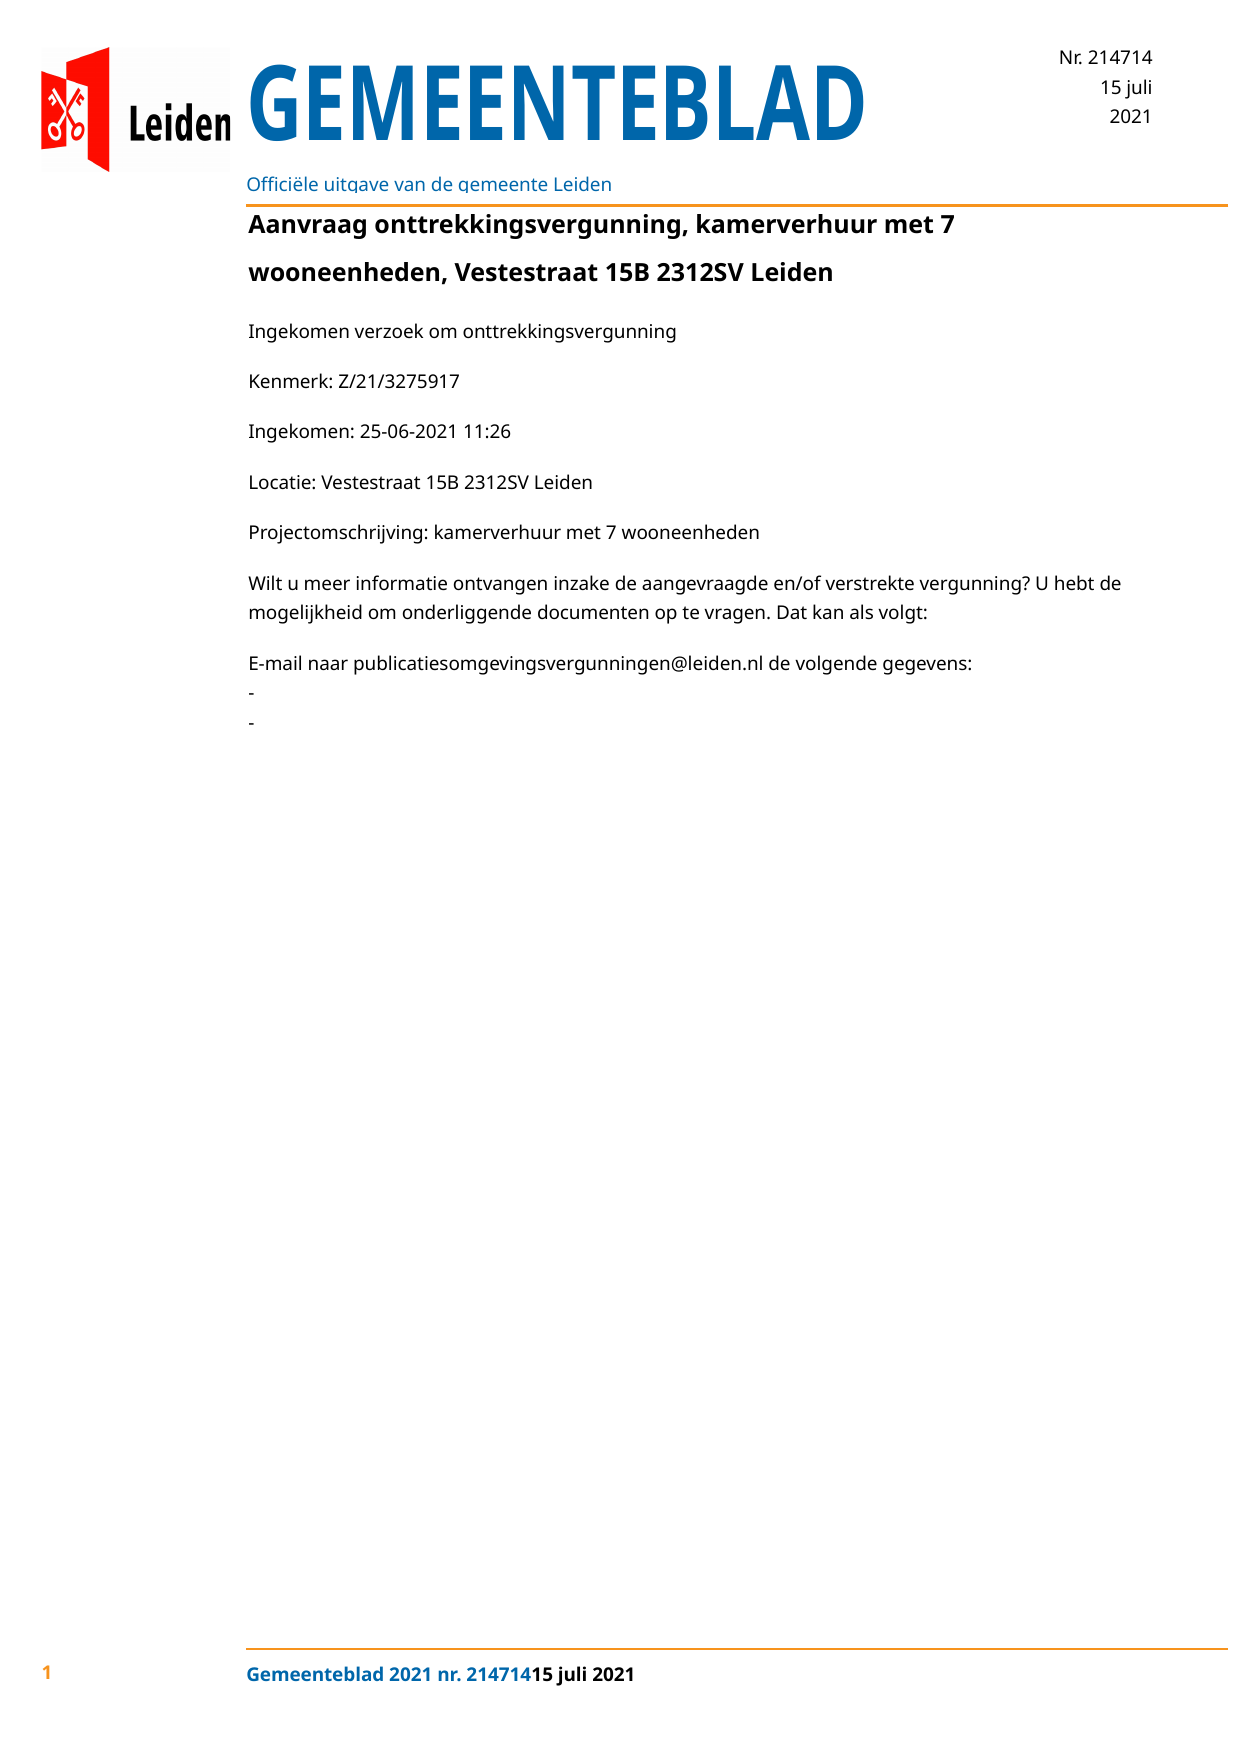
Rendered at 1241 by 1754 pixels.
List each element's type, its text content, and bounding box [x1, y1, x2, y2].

text Ingekomen verzoek om onttrekkingsvergunning [248, 318, 1152, 344]
text Ingekomen: 25-06-2021 11:26 [248, 419, 1152, 444]
text Projectomschrijving: kamerverhuur met 7 wooneenheden [248, 519, 1152, 545]
text Locatie: Vestestraat 15B 2312SV Leiden [248, 469, 1152, 495]
text Aanvraag onttrekkingsvergunning, kamerverhuur met 7 wooneenheden, Vestestraat 15B 2312SV Leiden [248, 207, 1152, 288]
text E-mail naar publicatiesomgevingsvergunningen@leiden.nl de volgende gegevens: [248, 650, 1152, 676]
text Kenmerk: Z/21/3275917 [248, 368, 1152, 394]
picture [41, 47, 231, 172]
text Wilt u meer informatie ontvangen inzake de aangevraagde en/of verstrekte vergunning? U hebt de mogelijkheid om onderliggende documenten op te vragen. Dat kan als volgt: [248, 570, 1152, 625]
